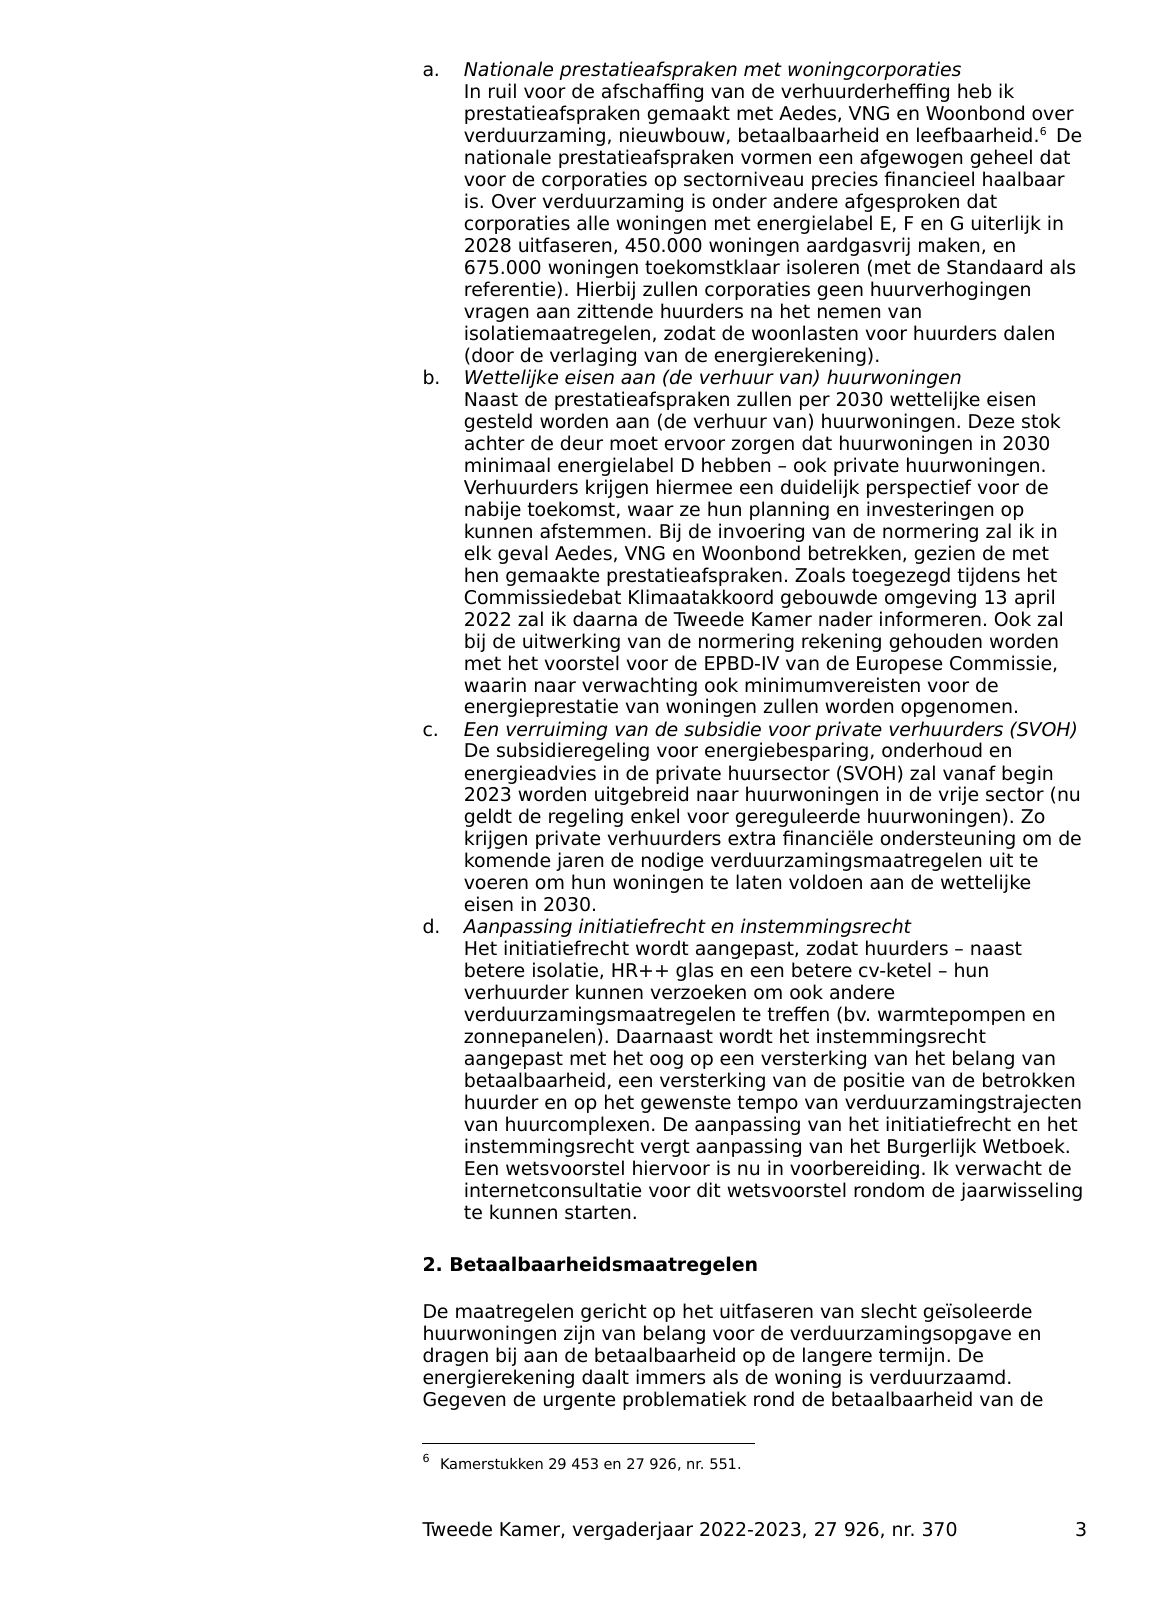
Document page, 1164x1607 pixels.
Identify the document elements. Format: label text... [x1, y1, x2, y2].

text b. Wettelijke eisen aan (de verhuur van) huurwoningen [422, 367, 1087, 389]
text De maatregelen gericht op het uitfaseren van slecht geïsoleerde huurwoningen zijn van belang voor de verduurzamingsopgave en dragen bij aan de betaalbaarheid op de langere termijn. De energierekening daalt immers als de woning is verduurzaamd. Gegeven de urgente problematiek rond de betaalbaarheid van de [422, 1301, 1087, 1411]
text De subsidieregeling voor energiebesparing, onderhoud en energieadvies in de private huursector (SVOH) zal vanaf begin 2023 worden uitgebreid naar huurwoningen in de vrije sector (nu geldt de regeling enkel voor gereguleerde huurwoningen). Zo krijgen private verhuurders extra financiële ondersteuning om de komende jaren de nodige verduurzamingsmaatregelen uit te voeren om hun woningen te laten voldoen aan de wettelijke eisen in 2030. [464, 740, 1087, 916]
text a. Nationale prestatieafspraken met woningcorporaties [422, 59, 1087, 81]
text d. Aanpassing initiatiefrecht en instemmingsrecht [422, 916, 1087, 938]
text Kamerstukken 29 453 en 27 926, nr. 551. [422, 1452, 1087, 1474]
text Het initiatiefrecht wordt aangepast, zodat huurders – naast betere isolatie, HR++ glas en een betere cv-ketel – hun verhuurder kunnen verzoeken om ook andere verduurzamingsmaatregelen te treffen (bv. warmtepompen en zonnepanelen). Daarnaast wordt het instemmingsrecht aangepast met het oog op een versterking van het belang van betaalbaarheid, een versterking van de positie van de betrokken huurder en op het gewenste tempo van verduurzamingstrajecten van huurcomplexen. De aanpassing van het initiatiefrecht en het instemmingsrecht vergt aanpassing van het Burgerlijk Wetboek. Een wetsvoorstel hiervoor is nu in voorbereiding. Ik verwacht de internetconsultatie voor dit wetsvoorstel rondom de jaarwisseling te kunnen starten. [464, 938, 1087, 1224]
subtitle 2. Betaalbaarheidsmaatregelen [422, 1254, 1087, 1276]
text c. Een verruiming van de subsidie voor private verhuurders (SVOH) [422, 718, 1087, 740]
text In ruil voor de afschaffing van de verhuurderheffing heb ik prestatieafspraken gemaakt met Aedes, VNG en Woonbond over verduurzaming, nieuwbouw, betaalbaarheid en leefbaarheid. De nationale prestatieafspraken vormen een afgewogen geheel dat voor de corporaties op sectorniveau precies financieel haalbaar is. Over verduurzaming is onder andere afgesproken dat corporaties alle woningen met energielabel E, F en G uiterlijk in 2028 uitfaseren, 450.000 woningen aardgasvrij maken, en 675.000 woningen toekomstklaar isoleren (met de Standaard als referentie). Hierbij zullen corporaties geen huurverhogingen vragen aan zittende huurders na het nemen van isolatiemaatregelen, zodat de woonlasten voor huurders dalen (door de verlaging van de energierekening). [464, 81, 1087, 367]
text Naast de prestatieafspraken zullen per 2030 wettelijke eisen gesteld worden aan (de verhuur van) huurwoningen. Deze stok achter de deur moet ervoor zorgen dat huurwoningen in 2030 minimaal energielabel D hebben – ook private huurwoningen. Verhuurders krijgen hiermee een duidelijk perspectief voor de nabije toekomst, waar ze hun planning en investeringen op kunnen afstemmen. Bij de invoering van de normering zal ik in elk geval Aedes, VNG en Woonbond betrekken, gezien de met hen gemaakte prestatieafspraken. Zoals toegezegd tijdens het Commissiedebat Klimaatakkoord gebouwde omgeving 13 april 2022 zal ik daarna de Tweede Kamer nader informeren. Ook zal bij de uitwerking van de normering rekening gehouden worden met het voorstel voor de EPBD-IV van de Europese Commissie, waarin naar verwachting ook minimumvereisten voor de energieprestatie van woningen zullen worden opgenomen. [464, 389, 1087, 718]
